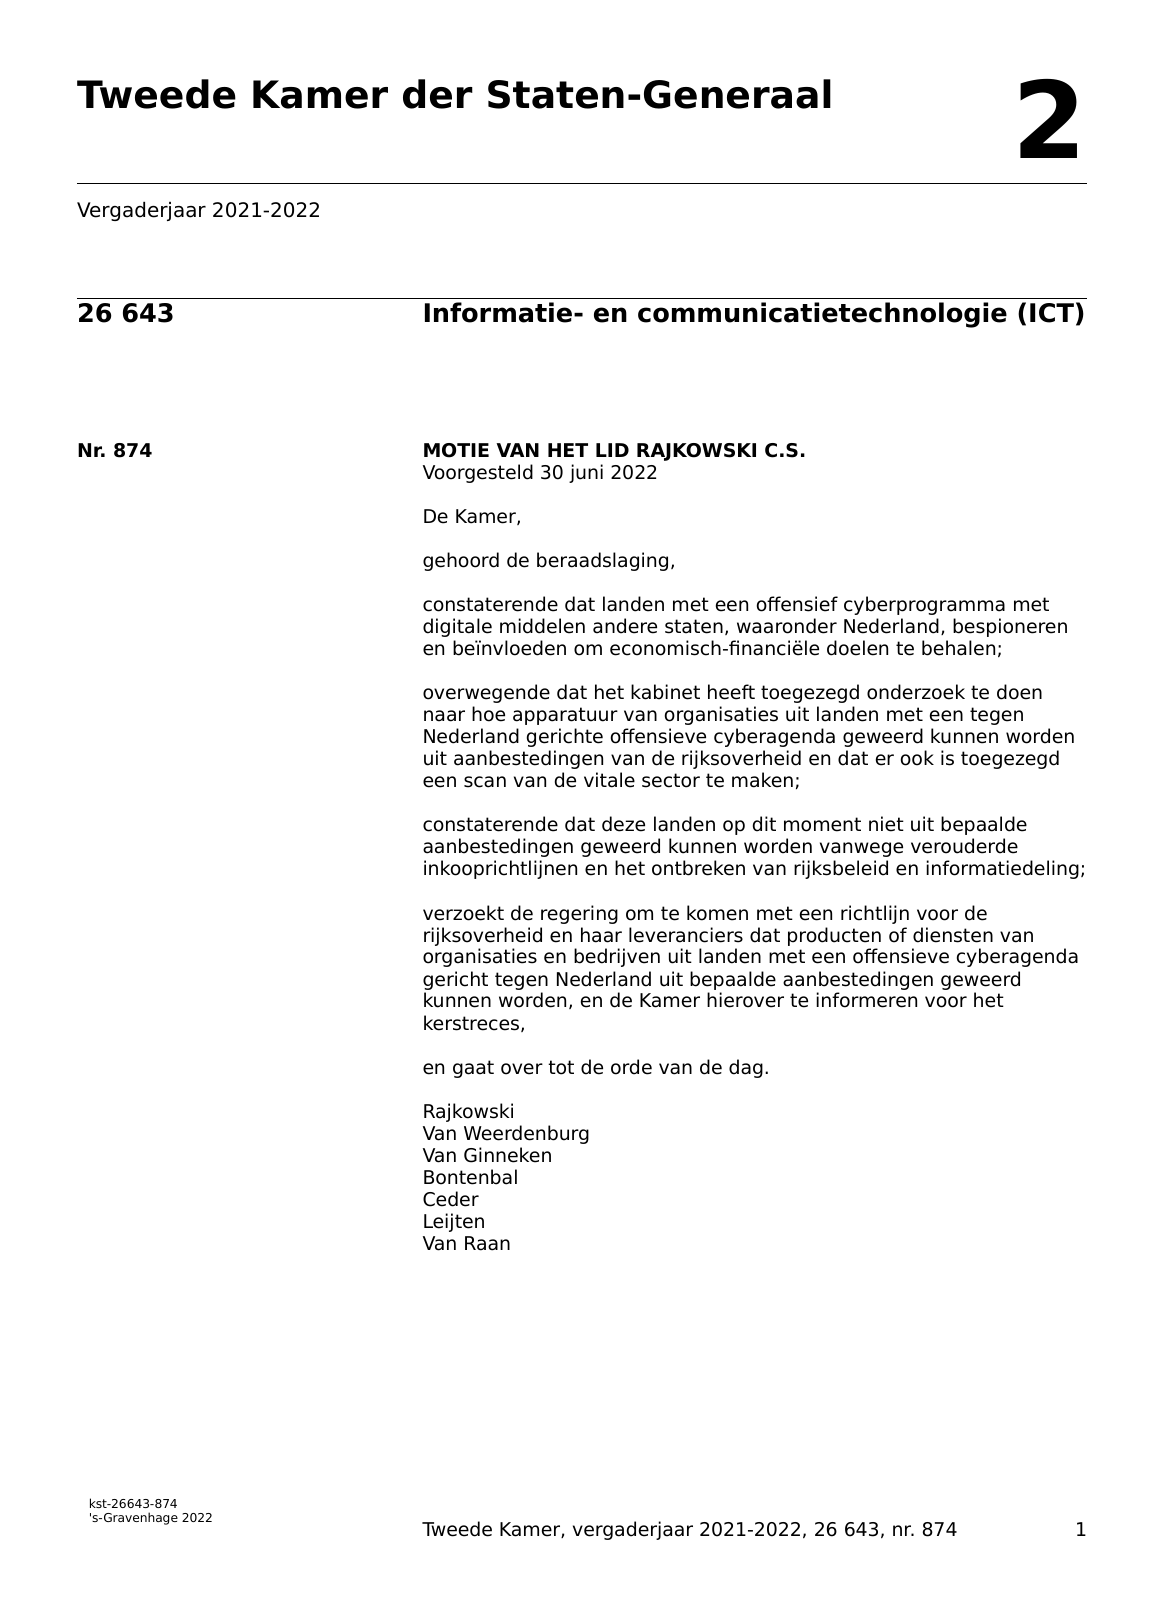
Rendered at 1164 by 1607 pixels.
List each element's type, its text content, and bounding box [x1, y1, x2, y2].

text 's-Gravenhage 2022 [88, 1511, 323, 1525]
text Van Ginneken [422, 1145, 1087, 1167]
text De Kamer, [422, 506, 1087, 528]
table_header 2 [886, 59, 1087, 183]
text Bontenbal [422, 1167, 1087, 1189]
text overwegende dat het kabinet heeft toegezegd onderzoek te doen naar hoe apparatuur van organisaties uit landen met een tegen Nederland gerichte offensieve cyberagenda geweerd kunnen worden uit aanbestedingen van de rijksoverheid en dat er ook is toegezegd een scan van de vitale sector te maken; [422, 682, 1087, 792]
text Voorgesteld 30 juni 2022 [422, 462, 1087, 484]
text Rajkowski [422, 1101, 1087, 1123]
table_cell Vergaderjaar 2021-2022 [77, 184, 1087, 298]
text verzoekt de regering om te komen met een richtlijn voor de rijksoverheid en haar leveranciers dat producten of diensten van organisaties en bedrijven uit landen met een offensieve cyberagenda gericht tegen Nederland uit bepaalde aanbestedingen geweerd kunnen worden, en de Kamer hierover te informeren voor het kerstreces, [422, 902, 1087, 1034]
text en gaat over tot de orde van de dag. [422, 1057, 1087, 1078]
text Leijten [422, 1211, 1087, 1233]
text gehoord de beraadslaging, [422, 550, 1087, 572]
text constaterende dat deze landen op dit moment niet uit bepaalde aanbestedingen geweerd kunnen worden vanwege verouderde inkooprichtlijnen en het ontbreken van rijksbeleid en informatiedeling; [422, 814, 1087, 880]
table_header Tweede Kamer der Staten-Generaal [77, 59, 886, 183]
text Ceder [422, 1189, 1087, 1211]
text Van Raan [422, 1233, 1087, 1254]
subtitle 26 643 Informatie- en communicatietechnologie (ICT) [77, 299, 1087, 329]
subtitle Nr. 874 MOTIE VAN HET LID RAJKOWSKI C.S. [77, 440, 1087, 462]
text constaterende dat landen met een offensief cyberprogramma met digitale middelen andere staten, waaronder Nederland, bespioneren en beïnvloeden om economisch-financiële doelen te behalen; [422, 594, 1087, 660]
text Van Weerdenburg [422, 1123, 1087, 1145]
text kst-26643-874 [88, 1497, 323, 1511]
